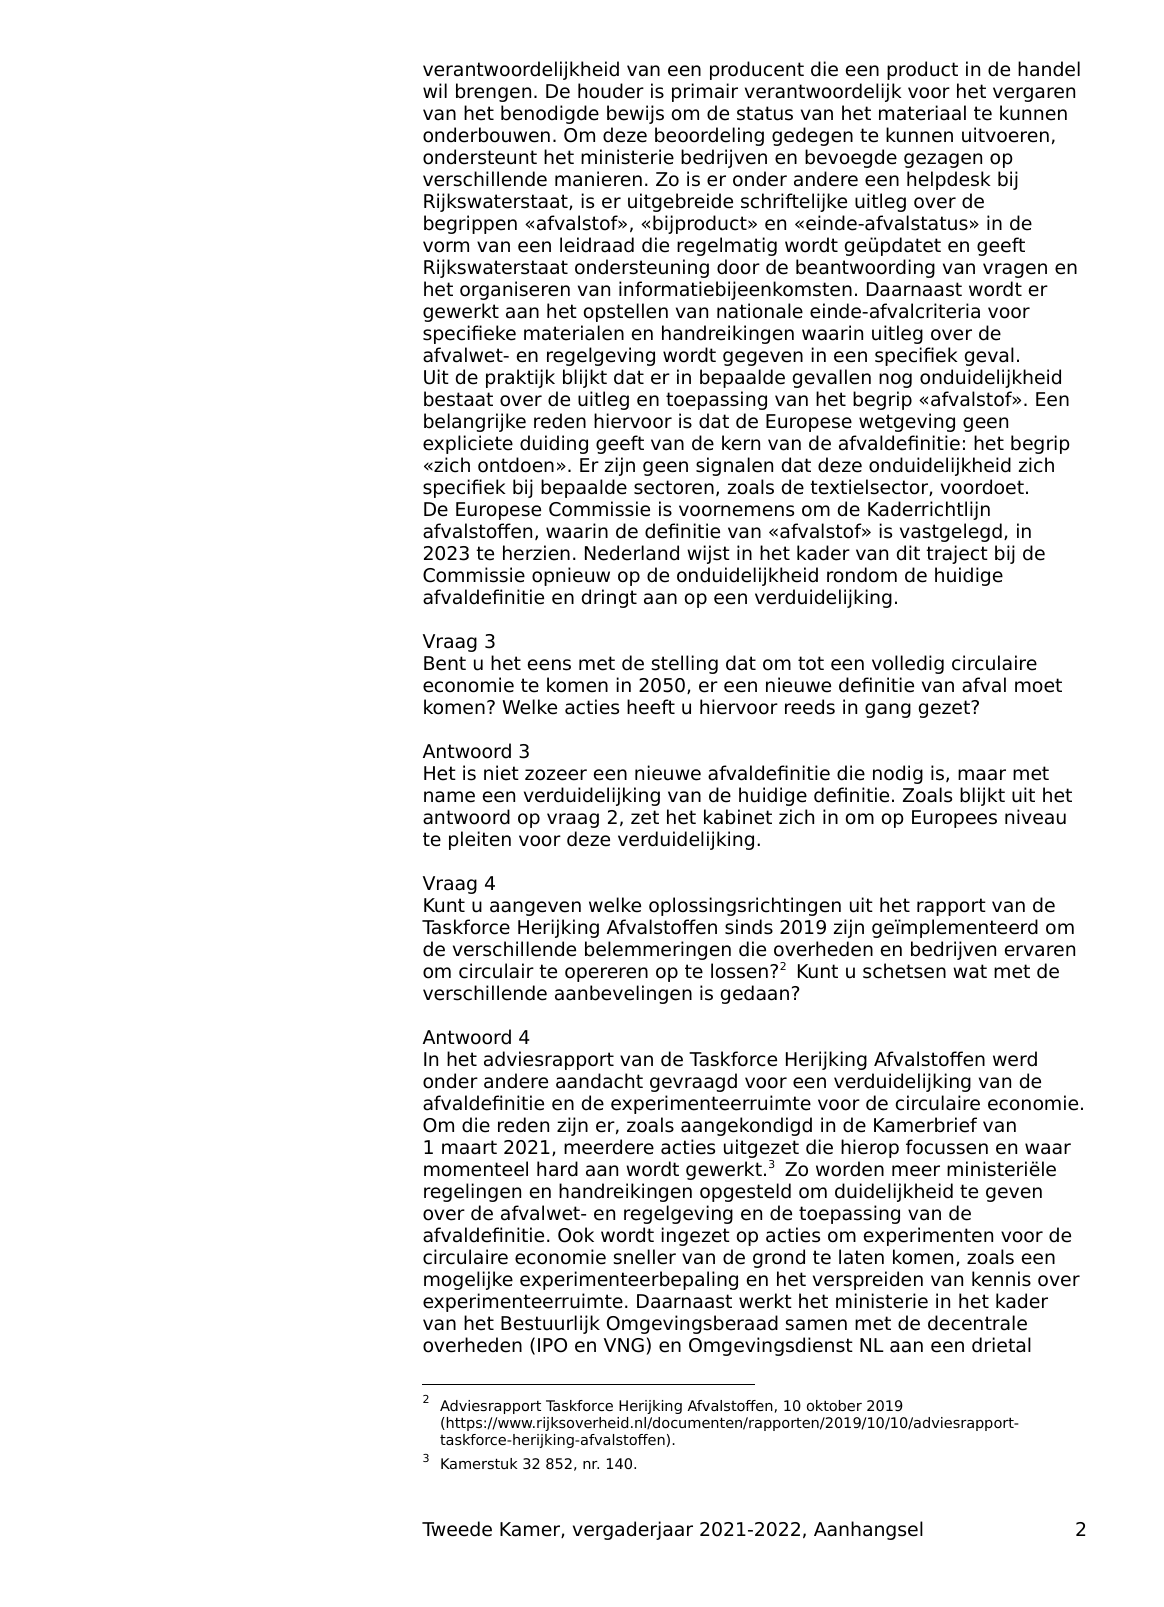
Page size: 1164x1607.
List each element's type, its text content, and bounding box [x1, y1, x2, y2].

text Adviesrapport Taskforce Herijking Afvalstoffen, 10 oktober 2019 (https://www.rijksoverheid.nl/documenten/rapporten/2019/10/10/adviesrapport-taskforce-herijking-afvalstoffen). [422, 1393, 1087, 1449]
text Vraag 4 [422, 873, 1087, 895]
text Bent u het eens met de stelling dat om tot een volledig circulaire economie te komen in 2050, er een nieuwe definitie van afval moet komen? Welke acties heeft u hiervoor reeds in gang gezet? [422, 653, 1087, 719]
text Het is niet zozeer een nieuwe afvaldefinitie die nodig is, maar met name een verduidelijking van de huidige definitie. Zoals blijkt uit het antwoord op vraag 2, zet het kabinet zich in om op Europees niveau te pleiten voor deze verduidelijking. [422, 763, 1087, 851]
text Antwoord 4 [422, 1027, 1087, 1049]
text Kamerstuk 32 852, nr. 140. [422, 1452, 1087, 1474]
text In het adviesrapport van de Taskforce Herijking Afvalstoffen werd onder andere aandacht gevraagd voor een verduidelijking van de afvaldefinitie en de experimenteerruimte voor de circulaire economie. Om die reden zijn er, zoals aangekondigd in de Kamerbrief van 1 maart 2021, meerdere acties uitgezet die hierop focussen en waar momenteel hard aan wordt gewerkt. Zo worden meer ministeriële regelingen en handreikingen opgesteld om duidelijkheid te geven over de afvalwet- en regelgeving en de toepassing van de afvaldefinitie. Ook wordt ingezet op acties om experimenten voor de circulaire economie sneller van de grond te laten komen, zoals een mogelijke experimenteerbepaling en het verspreiden van kennis over experimenteerruimte. Daarnaast werkt het ministerie in het kader van het Bestuurlijk Omgevingsberaad samen met de decentrale overheden (IPO en VNG) en Omgevingsdienst NL aan een drietal [422, 1049, 1087, 1357]
text verantwoordelijkheid van een producent die een product in de handel wil brengen. De houder is primair verantwoordelijk voor het vergaren van het benodigde bewijs om de status van het materiaal te kunnen onderbouwen. Om deze beoordeling gedegen te kunnen uitvoeren, ondersteunt het ministerie bedrijven en bevoegde gezagen op verschillende manieren. Zo is er onder andere een helpdesk bij Rijkswaterstaat, is er uitgebreide schriftelijke uitleg over de begrippen «afvalstof», «bijproduct» en «einde-afvalstatus» in de vorm van een leidraad die regelmatig wordt geüpdatet en geeft Rijkswaterstaat ondersteuning door de beantwoording van vragen en het organiseren van informatiebijeenkomsten. Daarnaast wordt er gewerkt aan het opstellen van nationale einde-afvalcriteria voor specifieke materialen en handreikingen waarin uitleg over de afvalwet- en regelgeving wordt gegeven in een specifiek geval. [422, 59, 1087, 367]
text De Europese Commissie is voornemens om de Kaderrichtlijn afvalstoffen, waarin de definitie van «afvalstof» is vastgelegd, in 2023 te herzien. Nederland wijst in het kader van dit traject bij de Commissie opnieuw op de onduidelijkheid rondom de huidige afvaldefinitie en dringt aan op een verduidelijking. [422, 499, 1087, 608]
text Kunt u aangeven welke oplossingsrichtingen uit het rapport van de Taskforce Herijking Afvalstoffen sinds 2019 zijn geïmplementeerd om de verschillende belemmeringen die overheden en bedrijven ervaren om circulair te opereren op te lossen? Kunt u schetsen wat met de verschillende aanbevelingen is gedaan? [422, 895, 1087, 1005]
text Antwoord 3 [422, 741, 1087, 763]
text Vraag 3 [422, 631, 1087, 653]
text Uit de praktijk blijkt dat er in bepaalde gevallen nog onduidelijkheid bestaat over de uitleg en toepassing van het begrip «afvalstof». Een belangrijke reden hiervoor is dat de Europese wetgeving geen expliciete duiding geeft van de kern van de afvaldefinitie: het begrip «zich ontdoen». Er zijn geen signalen dat deze onduidelijkheid zich specifiek bij bepaalde sectoren, zoals de textielsector, voordoet. [422, 367, 1087, 499]
